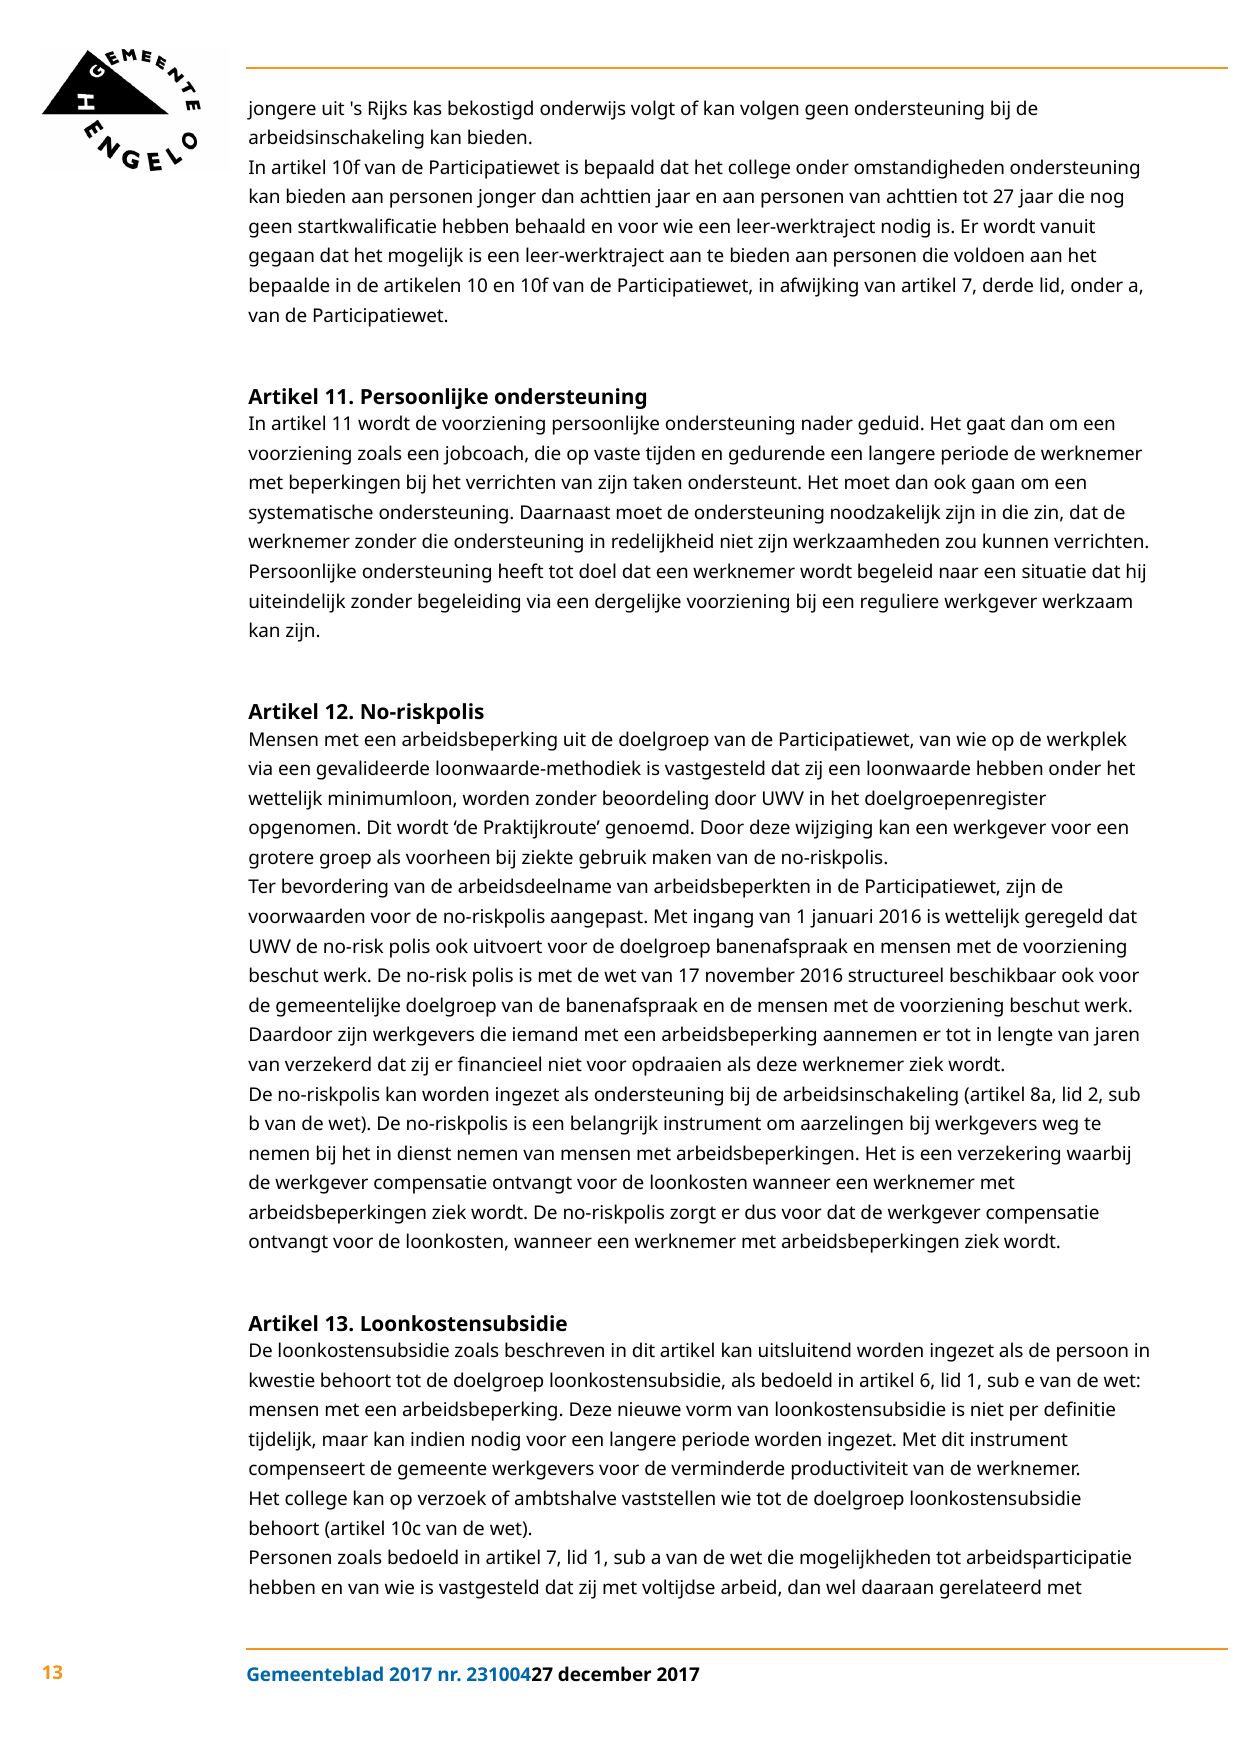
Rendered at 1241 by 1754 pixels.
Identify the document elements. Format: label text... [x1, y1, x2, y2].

text Mensen met een arbeidsbeperking uit de doelgroep van de Participatiewet, van wie op de werkplek via een gevalideerde loonwaarde-methodiek is vastgesteld dat zij een loonwaarde hebben onder het wettelijk minimumloon, worden zonder beoordeling door UWV in het doelgroepenregister opgenomen. Dit wordt ‘de Praktijkroute’ genoemd. Door deze wijziging kan een werkgever voor een grotere groep als voorheen bij ziekte gebruik maken van de no-riskpolis. [248, 726, 1152, 870]
text Ter bevordering van de arbeidsdeelname van arbeidsbeperkten in de Participatiewet, zijn de voorwaarden voor de no-riskpolis aangepast. Met ingang van 1 januari 2016 is wettelijk geregeld dat UWV de no-risk polis ook uitvoert voor de doelgroep banenafspraak en mensen met de voorziening beschut werk. De no-risk polis is met de wet van 17 november 2016 structureel beschikbaar ook voor de gemeentelijke doelgroep van de banenafspraak en de mensen met de voorziening beschut werk. Daardoor zijn werkgevers die iemand met een arbeidsbeperking aannemen er tot in lengte van jaren van verzekerd dat zij er financieel niet voor opdraaien als deze werknemer ziek wordt. [248, 874, 1152, 1077]
text Artikel 13. Loonkostensubsidie [248, 1309, 1152, 1337]
text jongere uit 's Rijks kas bekostigd onderwijs volgt of kan volgen geen ondersteuning bij de arbeidsinschakeling kan bieden. [248, 95, 1152, 150]
text De loonkostensubsidie zoals beschreven in dit artikel kan uitsluitend worden ingezet als de persoon in kwestie behoort tot de doelgroep loonkostensubsidie, als bedoeld in artikel 6, lid 1, sub e van de wet: mensen met een arbeidsbeperking. Deze nieuwe vorm van loonkostensubsidie is niet per definitie tijdelijk, maar kan indien nodig voor een langere periode worden ingezet. Met dit instrument compenseert de gemeente werkgevers voor de verminderde productiviteit van de werknemer. [248, 1337, 1152, 1481]
text Het college kan op verzoek of ambtshalve vaststellen wie tot de doelgroep loonkostensubsidie behoort (artikel 10c van de wet). [248, 1485, 1152, 1540]
text Artikel 11. Persoonlijke ondersteuning [248, 382, 1152, 410]
text De no-riskpolis kan worden ingezet als ondersteuning bij de arbeidsinschakeling (artikel 8a, lid 2, sub b van de wet). De no-riskpolis is een belangrijk instrument om aarzelingen bij werkgevers weg te nemen bij het in dienst nemen van mensen met arbeidsbeperkingen. Het is een verzekering waarbij de werkgever compensatie ontvangt voor de loonkosten wanneer een werknemer met arbeidsbeperkingen ziek wordt. De no-riskpolis zorgt er dus voor dat de werkgever compensatie ontvangt voor de loonkosten, wanneer een werknemer met arbeidsbeperkingen ziek wordt. [248, 1081, 1152, 1254]
text Personen zoals bedoeld in artikel 7, lid 1, sub a van de wet die mogelijkheden tot arbeidsparticipatie hebben en van wie is vastgesteld dat zij met voltijdse arbeid, dan wel daaraan gerelateerd met [248, 1544, 1152, 1599]
picture [41, 47, 231, 172]
text Artikel 12. No-riskpolis [248, 697, 1152, 726]
text In artikel 11 wordt de voorziening persoonlijke ondersteuning nader geduid. Het gaat dan om een voorziening zoals een jobcoach, die op vaste tijden en gedurende een langere periode de werknemer met beperkingen bij het verrichten van zijn taken ondersteunt. Het moet dan ook gaan om een systematische ondersteuning. Daarnaast moet de ondersteuning noodzakelijk zijn in die zin, dat de werknemer zonder die ondersteuning in redelijkheid niet zijn werkzaamheden zou kunnen verrichten. Persoonlijke ondersteuning heeft tot doel dat een werknemer wordt begeleid naar een situatie dat hij uiteindelijk zonder begeleiding via een dergelijke voorziening bij een reguliere werkgever werkzaam kan zijn. [248, 410, 1152, 643]
text In artikel 10f van de Participatiewet is bepaald dat het college onder omstandigheden ondersteuning kan bieden aan personen jonger dan achttien jaar en aan personen van achttien tot 27 jaar die nog geen startkwalificatie hebben behaald en voor wie een leer-werktraject nodig is. Er wordt vanuit gegaan dat het mogelijk is een leer-werktraject aan te bieden aan personen die voldoen aan het bepaalde in de artikelen 10 en 10f van de Participatiewet, in afwijking van artikel 7, derde lid, onder a, van de Participatiewet. [248, 154, 1152, 328]
